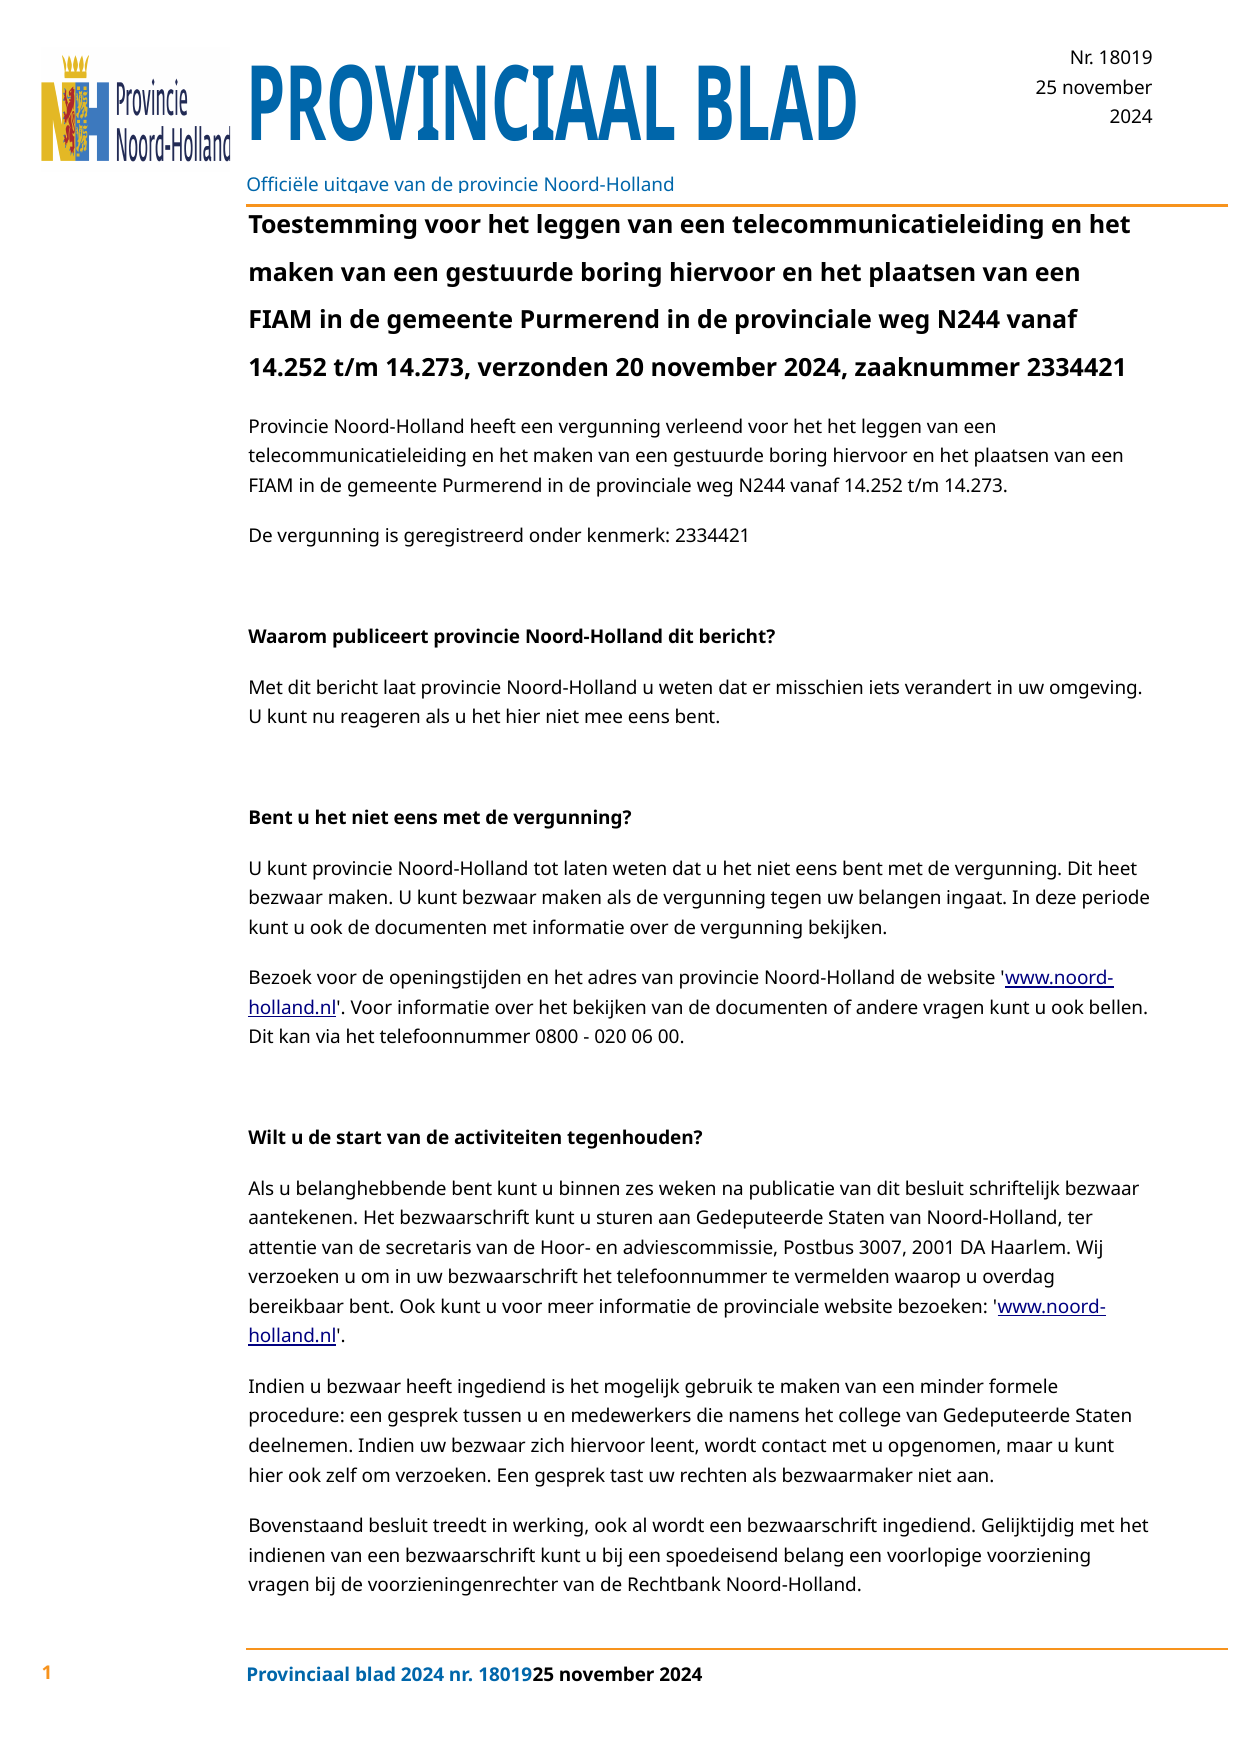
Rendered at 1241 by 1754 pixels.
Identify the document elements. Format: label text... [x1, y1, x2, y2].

text De vergunning is geregistreerd onder kenmerk: 2334421 [248, 523, 1152, 548]
text Bovenstaand besluit treedt in werking, ook al wordt een bezwaarschrift ingediend. Gelijktijdig met het indienen van een bezwaarschrift kunt u bij een spoedeisend belang een voorlopige voorziening vragen bij de voorzieningenrechter van de Rechtbank Noord-Holland. [248, 1512, 1152, 1597]
text Waarom publiceert provincie Noord-Holland dit bericht? [248, 623, 1152, 649]
text U kunt provincie Noord-Holland tot laten weten dat u het niet eens bent met de vergunning. Dit heet bezwaar maken. U kunt bezwaar maken als de vergunning tegen uw belangen ingaat. In deze periode kunt u ook de documenten met informatie over de vergunning bekijken. [248, 855, 1152, 940]
text Bezoek voor de openingstijden en het adres van provincie Noord-Holland de website 'www.noord-holland.nl'. Voor informatie over het bekijken van de documenten of andere vragen kunt u ook bellen. Dit kan via het telefoonnummer 0800 - 020 06 00. [248, 964, 1152, 1049]
text Wilt u de start van de activiteiten tegenhouden? [248, 1124, 1152, 1150]
picture [41, 47, 231, 172]
text Bent u het niet eens met de vergunning? [248, 804, 1152, 830]
text Als u belanghebbende bent kunt u binnen zes weken na publicatie van dit besluit schriftelijk bezwaar aantekenen. Het bezwaarschrift kunt u sturen aan Gedeputeerde Staten van Noord-Holland, ter attentie van de secretaris van de Hoor- en adviescommissie, Postbus 3007, 2001 DA Haarlem. Wij verzoeken u om in uw bezwaarschrift het telefoonnummer te vermelden waarop u overdag bereikbaar bent. Ook kunt u voor meer informatie de provinciale website bezoeken: 'www.noord-holland.nl'. [248, 1175, 1152, 1348]
text Provincie Noord-Holland heeft een vergunning verleend voor het het leggen van een telecommunicatieleiding en het maken van een gestuurde boring hiervoor en het plaatsen van een FIAM in de gemeente Purmerend in de provinciale weg N244 vanaf 14.252 t/m 14.273. [248, 413, 1152, 498]
text Met dit bericht laat provincie Noord-Holland u weten dat er misschien iets verandert in uw omgeving. U kunt nu reageren als u het hier niet mee eens bent. [248, 674, 1152, 729]
text Indien u bezwaar heeft ingediend is het mogelijk gebruik te maken van een minder formele procedure: een gesprek tussen u en medewerkers die namens het college van Gedeputeerde Staten deelnemen. Indien uw bezwaar zich hiervoor leent, wordt contact met u opgenomen, maar u kunt hier ook zelf om verzoeken. Een gesprek tast uw rechten als bezwaarmaker niet aan. [248, 1373, 1152, 1488]
text Toestemming voor het leggen van een telecommunicatieleiding en het maken van een gestuurde boring hiervoor en het plaatsen van een FIAM in de gemeente Purmerend in de provinciale weg N244 vanaf 14.252 t/m 14.273, verzonden 20 november 2024, zaaknummer 2334421 [248, 207, 1152, 384]
